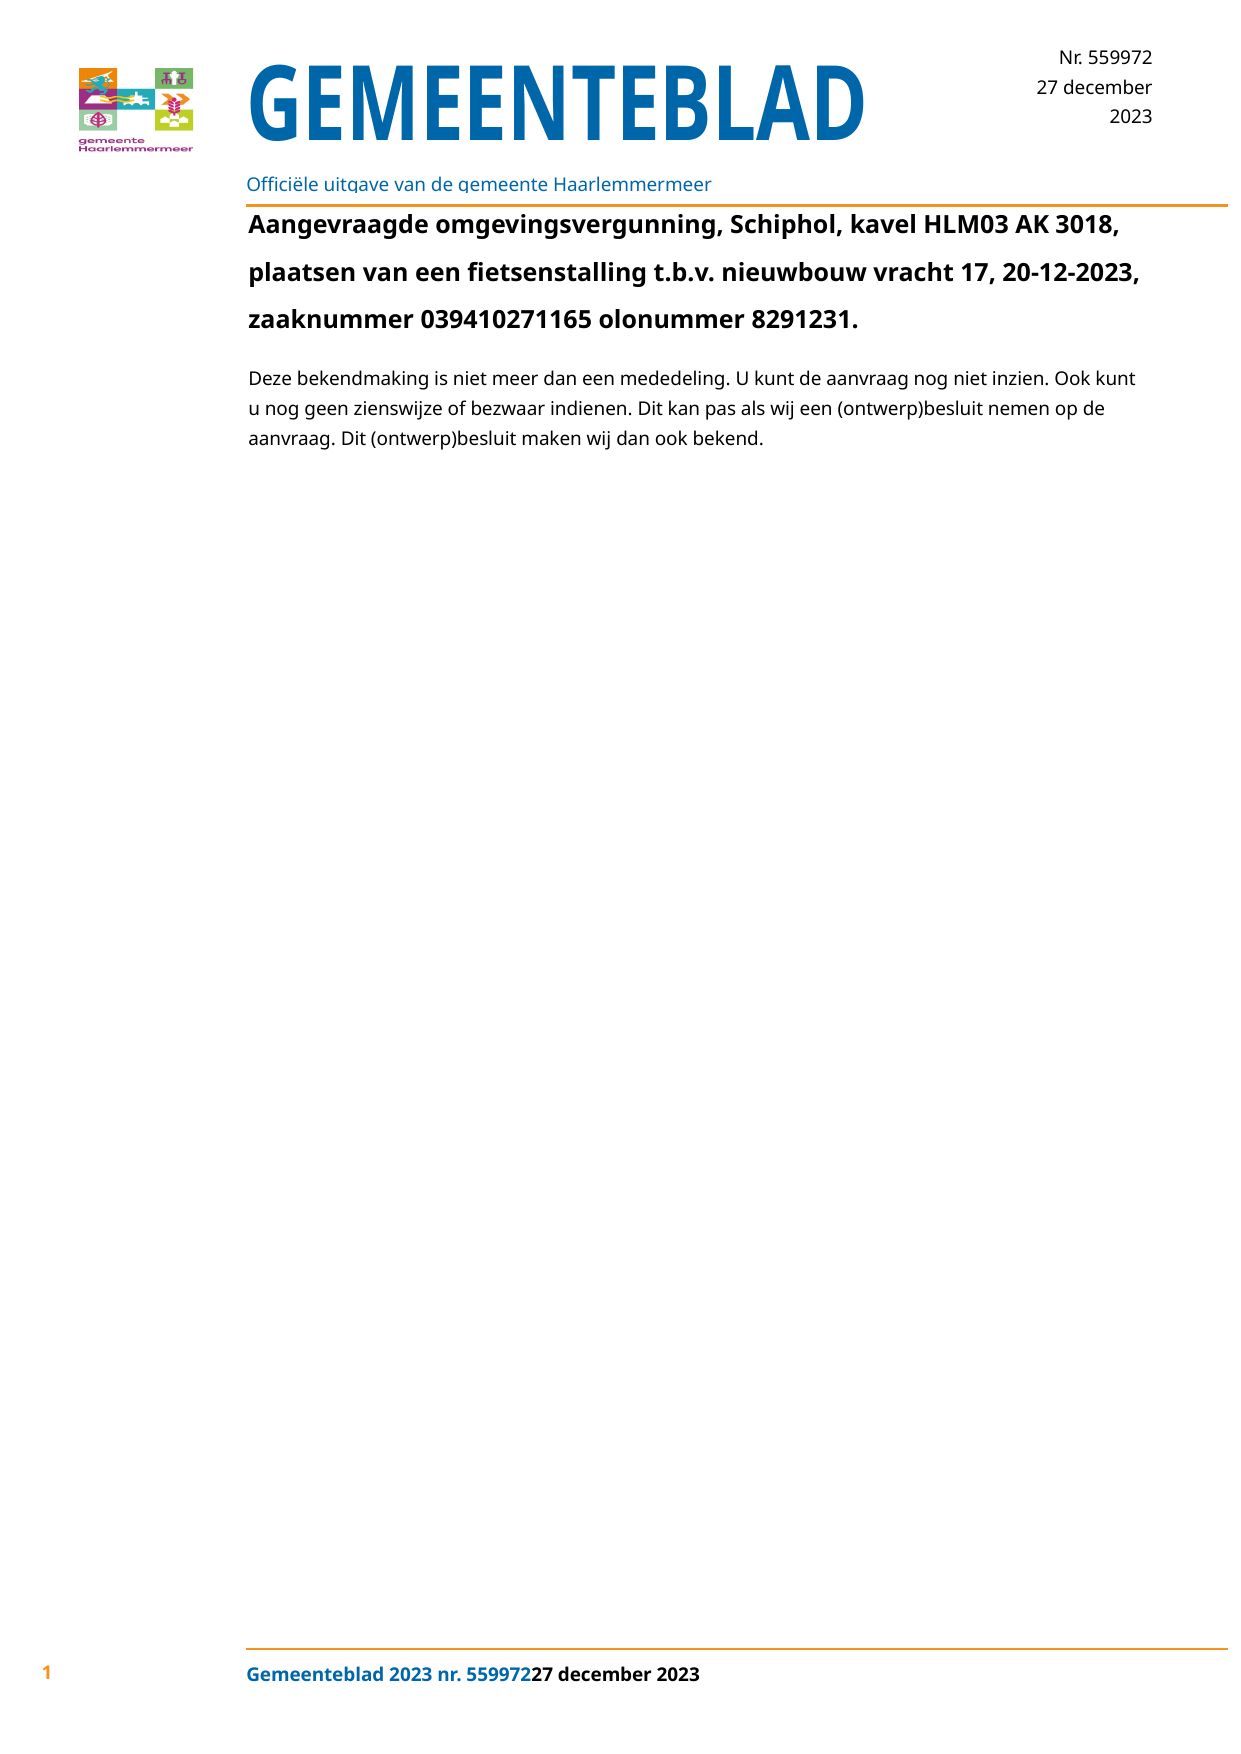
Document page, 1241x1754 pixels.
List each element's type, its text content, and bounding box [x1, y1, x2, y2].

picture [41, 47, 231, 172]
text Aangevraagde omgevingsvergunning, Schiphol, kavel HLM03 AK 3018, plaatsen van een fietsenstalling t.b.v. nieuwbouw vracht 17, 20-12-2023, zaaknummer 039410271165 olonummer 8291231. [248, 207, 1152, 336]
text Deze bekendmaking is niet meer dan een mededeling. U kunt de aanvraag nog niet inzien. Ook kunt u nog geen zienswijze of bezwaar indienen. Dit kan pas als wij een (ontwerp)besluit nemen op de aanvraag. Dit (ontwerp)besluit maken wij dan ook bekend. [248, 366, 1152, 450]
